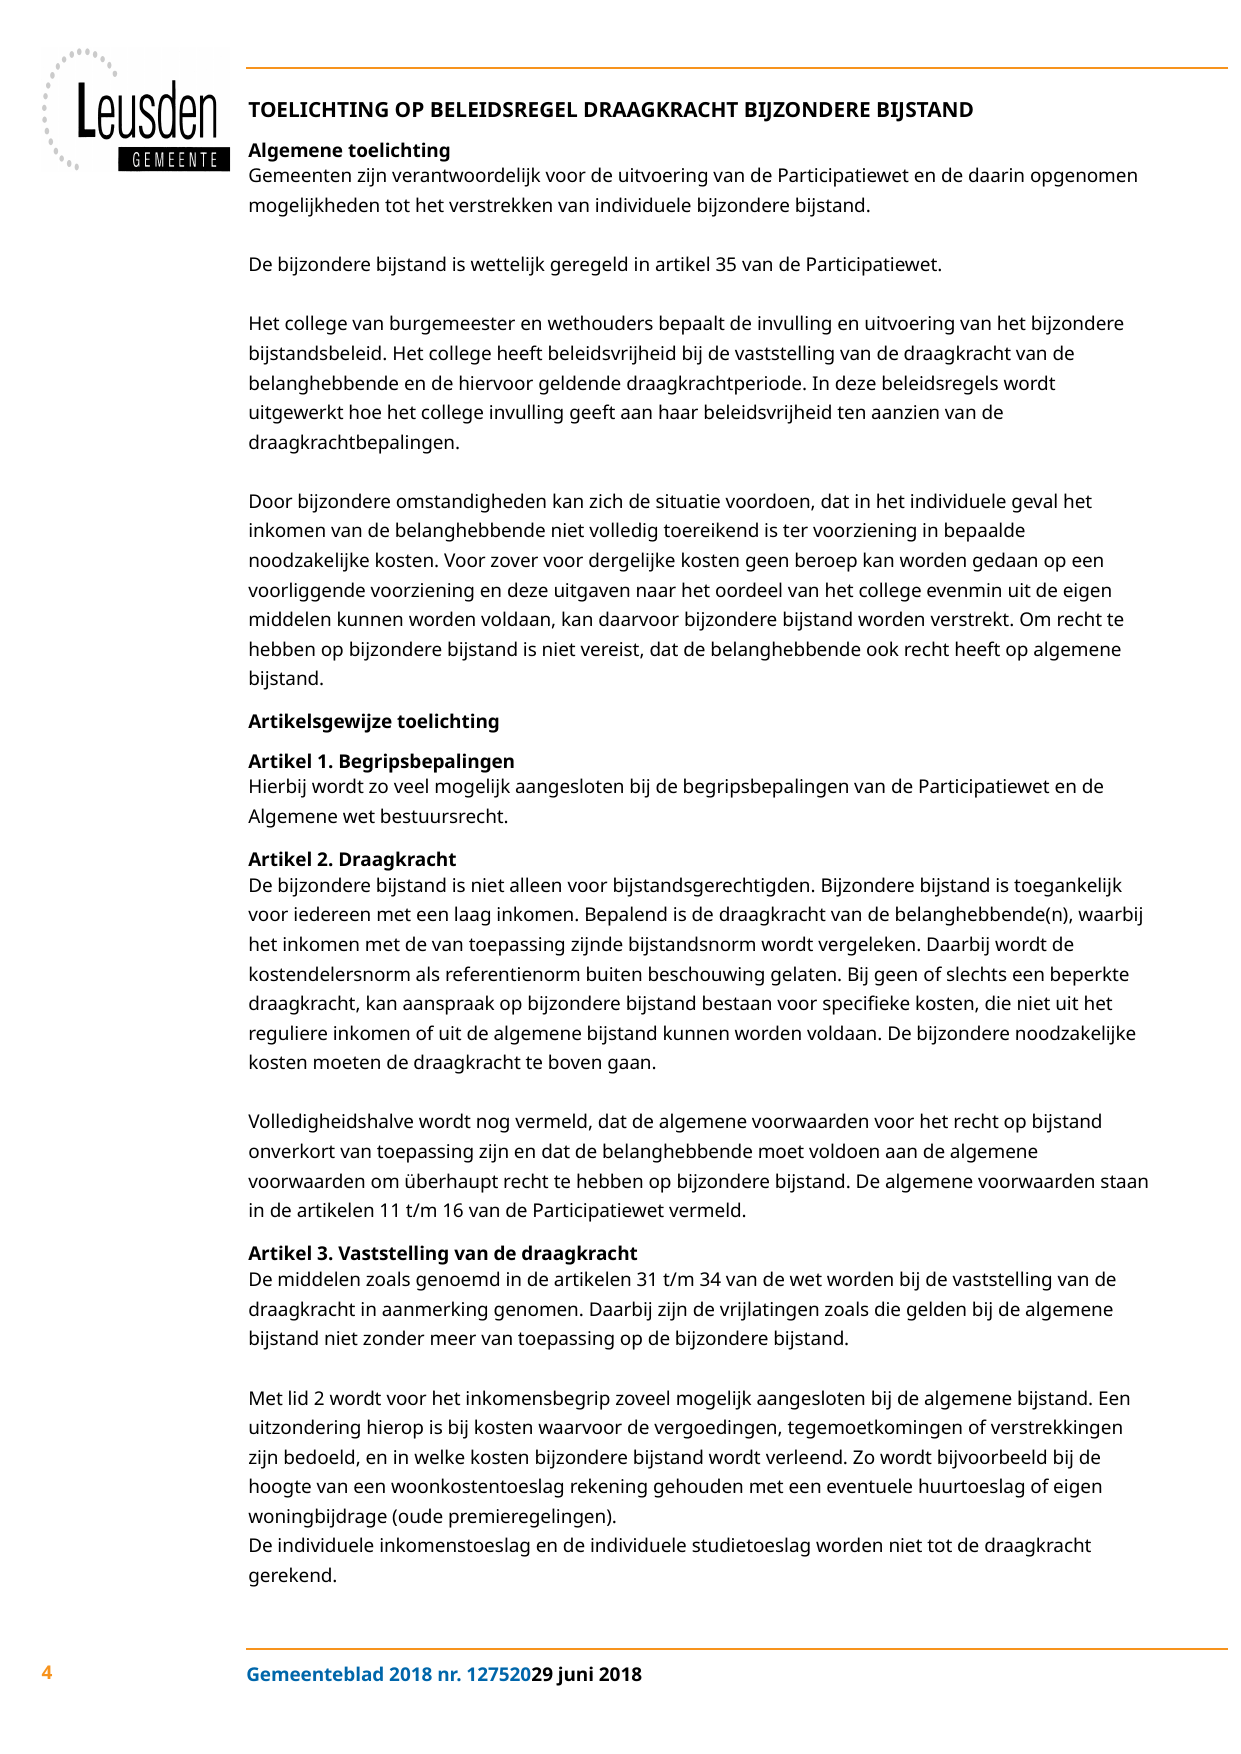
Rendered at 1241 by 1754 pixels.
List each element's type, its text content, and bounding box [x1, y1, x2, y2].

text Het college van burgemeester en wethouders bepaalt de invulling en uitvoering van het bijzondere bijstandsbeleid. Het college heeft beleidsvrijheid bij de vaststelling van de draagkracht van de belanghebbende en de hiervoor geldende draagkrachtperiode. In deze beleidsregels wordt uitgewerkt hoe het college invulling geeft aan haar beleidsvrijheid ten aanzien van de draagkrachtbepalingen. [248, 311, 1152, 454]
picture [41, 47, 231, 172]
text Gemeenten zijn verantwoordelijk voor de uitvoering van de Participatiewet en de daarin opgenomen mogelijkheden tot het verstrekken van individuele bijzondere bijstand. [248, 163, 1152, 218]
text Algemene toelichting [248, 137, 1152, 163]
text De middelen zoals genoemd in de artikelen 31 t/m 34 van de wet worden bij de vaststelling van de draagkracht in aanmerking genomen. Daarbij zijn de vrijlatingen zoals die gelden bij de algemene bijstand niet zonder meer van toepassing op de bijzondere bijstand. [248, 1266, 1152, 1351]
text De bijzondere bijstand is wettelijk geregeld in artikel 35 van de Participatiewet. [248, 251, 1152, 277]
text Met lid 2 wordt voor het inkomensbegrip zoveel mogelijk aangesloten bij de algemene bijstand. Een uitzondering hierop is bij kosten waarvoor de vergoedingen, tegemoetkomingen of verstrekkingen zijn bedoeld, en in welke kosten bijzondere bijstand wordt verleend. Zo wordt bijvoorbeeld bij de hoogte van een woonkostentoeslag rekening gehouden met een eventuele huurtoeslag of eigen woningbijdrage (oude premieregelingen). [248, 1385, 1152, 1529]
text De bijzondere bijstand is niet alleen voor bijstandsgerechtigden. Bijzondere bijstand is toegankelijk voor iedereen met een laag inkomen. Bepalend is de draagkracht van de belanghebbende(n), waarbij het inkomen met de van toepassing zijnde bijstandsnorm wordt vergeleken. Daarbij wordt de kostendelersnorm als referentienorm buiten beschouwing gelaten. Bij geen of slechts een beperkte draagkracht, kan aanspraak op bijzondere bijstand bestaan voor specifieke kosten, die niet uit het reguliere inkomen of uit de algemene bijstand kunnen worden voldaan. De bijzondere noodzakelijke kosten moeten de draagkracht te boven gaan. [248, 872, 1152, 1075]
text Volledigheidshalve wordt nog vermeld, dat de algemene voorwaarden voor het recht op bijstand onverkort van toepassing zijn en dat de belanghebbende moet voldoen aan de algemene voorwaarden om überhaupt recht te hebben op bijzondere bijstand. De algemene voorwaarden staan in de artikelen 11 t/m 16 van de Participatiewet vermeld. [248, 1109, 1152, 1223]
text Hierbij wordt zo veel mogelijk aangesloten bij de begripsbepalingen van de Participatiewet en de Algemene wet bestuursrecht. [248, 774, 1152, 829]
text Artikel 1. Begripsbepalingen [248, 748, 1152, 774]
text Artikel 2. Draagkracht [248, 846, 1152, 872]
text De individuele inkomenstoeslag en de individuele studietoeslag worden niet tot de draagkracht gerekend. [248, 1533, 1152, 1588]
text Artikelsgewijze toelichting [248, 709, 1152, 734]
text Door bijzondere omstandigheden kan zich de situatie voordoen, dat in het individuele geval het inkomen van de belanghebbende niet volledig toereikend is ter voorziening in bepaalde noodzakelijke kosten. Voor zover voor dergelijke kosten geen beroep kan worden gedaan op een voorliggende voorziening en deze uitgaven naar het oordeel van het college evenmin uit de eigen middelen kunnen worden voldaan, kan daarvoor bijzondere bijstand worden verstrekt. Om recht te hebben op bijzondere bijstand is niet vereist, dat de belanghebbende ook recht heeft op algemene bijstand. [248, 488, 1152, 691]
text Artikel 3. Vaststelling van de draagkracht [248, 1241, 1152, 1266]
text TOELICHTING OP BELEIDSREGEL DRAAGKRACHT BIJZONDERE BIJSTAND [248, 95, 1152, 123]
